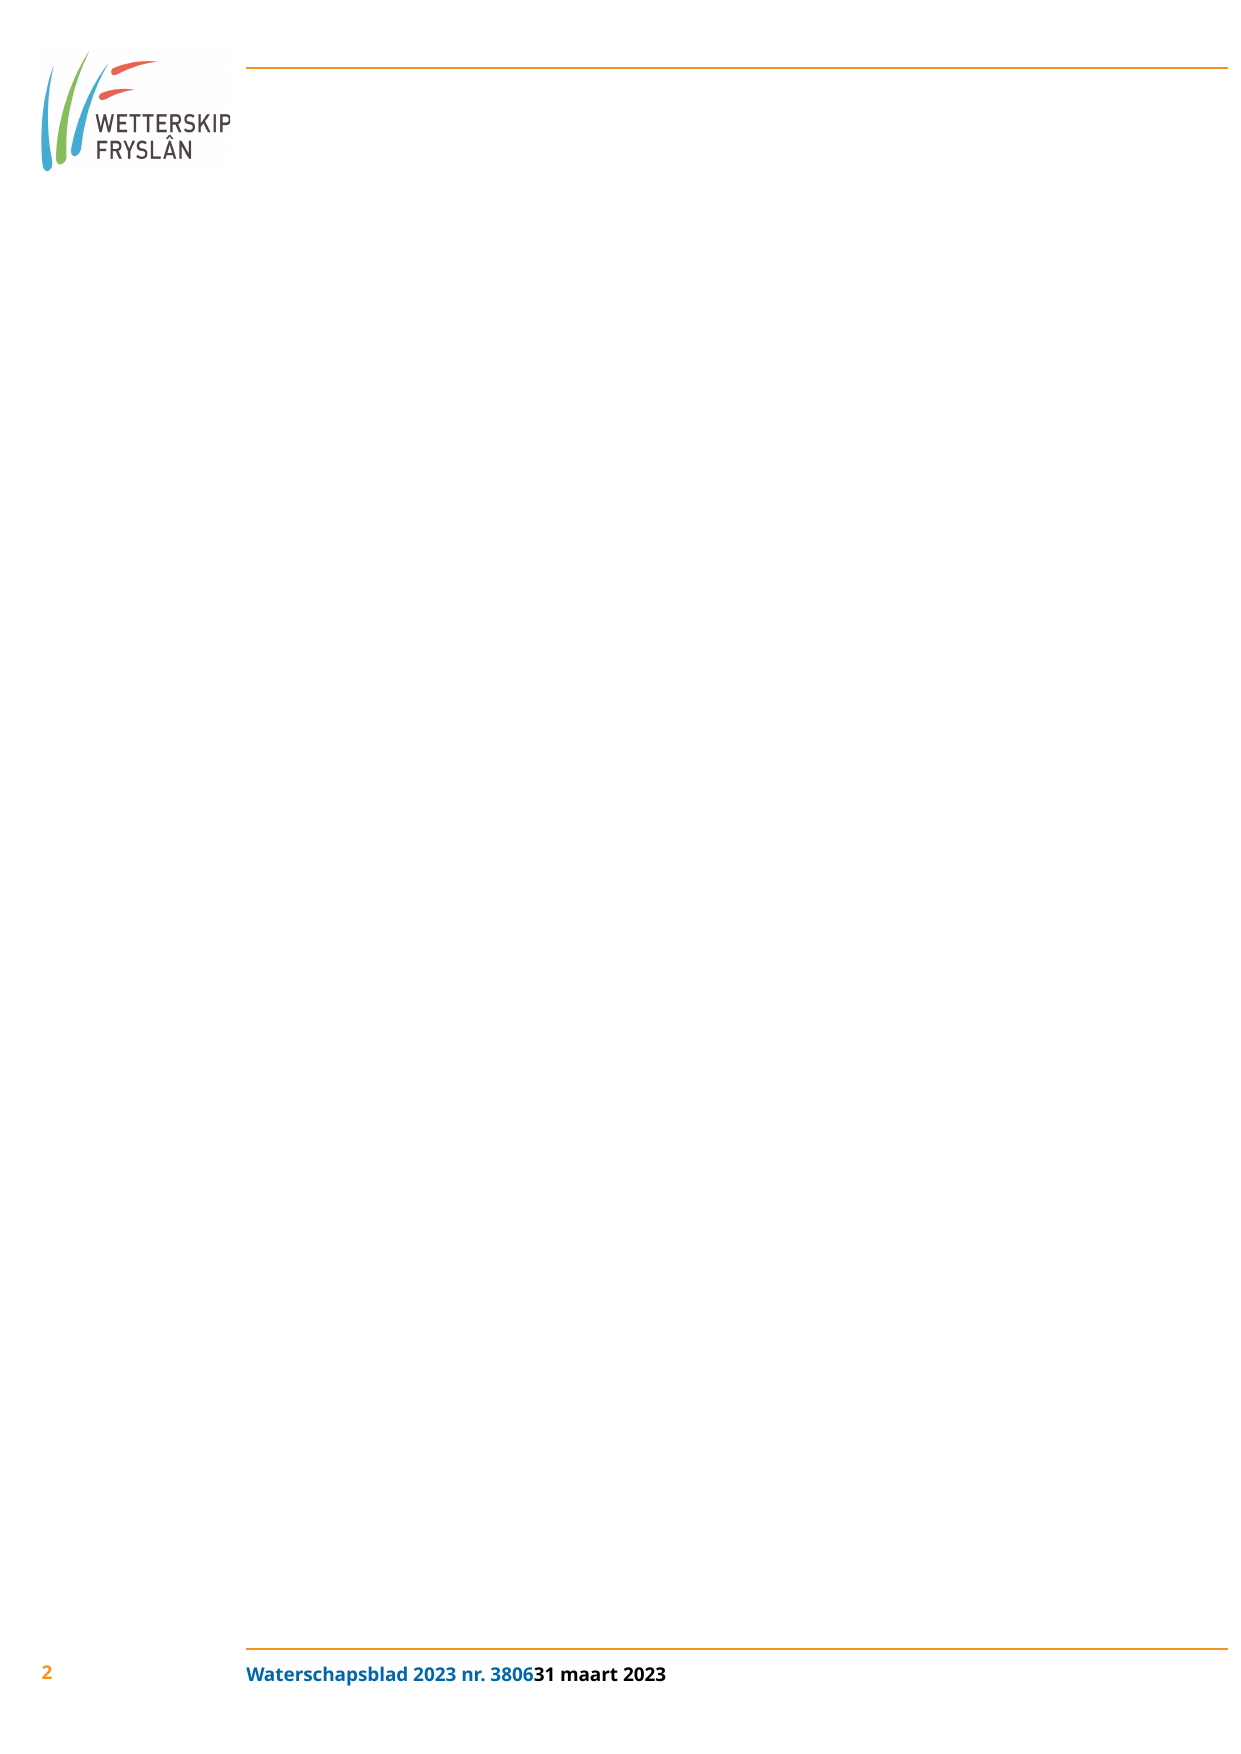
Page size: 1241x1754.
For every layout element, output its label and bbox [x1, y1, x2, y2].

picture [41, 47, 231, 172]
